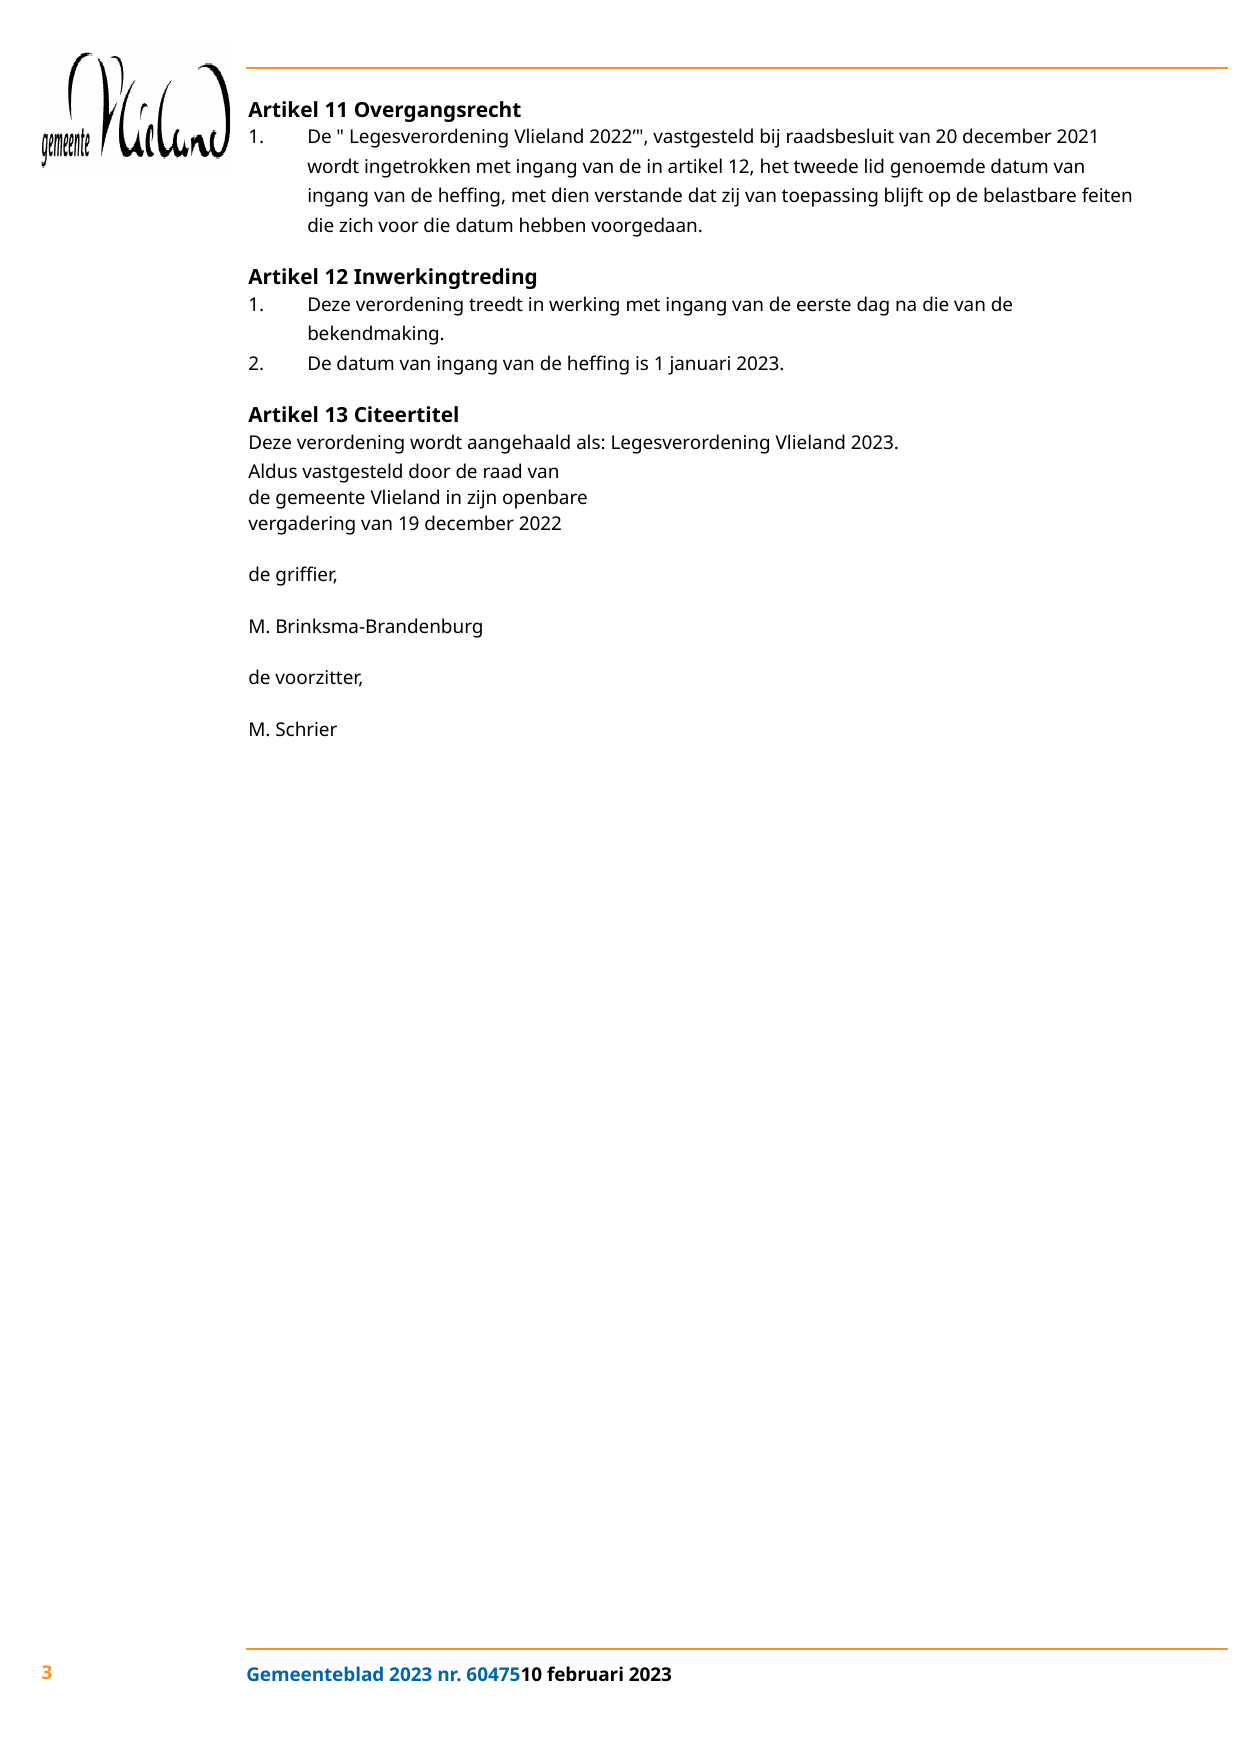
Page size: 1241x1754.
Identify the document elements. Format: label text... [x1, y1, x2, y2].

text de gemeente Vlieland in zijn openbare [248, 484, 1152, 510]
text de voorzitter, [248, 664, 1152, 690]
text Artikel 11 Overgangsrecht [248, 95, 1152, 123]
text Artikel 13 Citeertitel [248, 400, 1152, 429]
text Aldus vastgesteld door de raad van [248, 458, 1152, 484]
text vergadering van 19 december 2022 [248, 510, 1152, 536]
text Artikel 12 Inwerkingtreding [248, 262, 1152, 291]
text Deze verordening wordt aangehaald als: Legesverordening Vlieland 2023. [248, 429, 1152, 454]
list De datum van ingang van de heffing is 1 januari 2023. [248, 350, 1152, 376]
picture [41, 47, 231, 172]
list Deze verordening treedt in werking met ingang van de eerste dag na die van de bekendmaking. [248, 291, 1152, 346]
text M. Schrier [248, 716, 1152, 741]
list De " Legesverordening Vlieland 2022’", vastgesteld bij raadsbesluit van 20 december 2021 wordt ingetrokken met ingang van de in artikel 12, het tweede lid genoemde datum van ingang van de heffing, met dien verstande dat zij van toepassing blijft op de belastbare feiten die zich voor die datum hebben voorgedaan. [248, 123, 1152, 238]
text de griffier, [248, 561, 1152, 587]
text M. Brinksma-Brandenburg [248, 613, 1152, 638]
